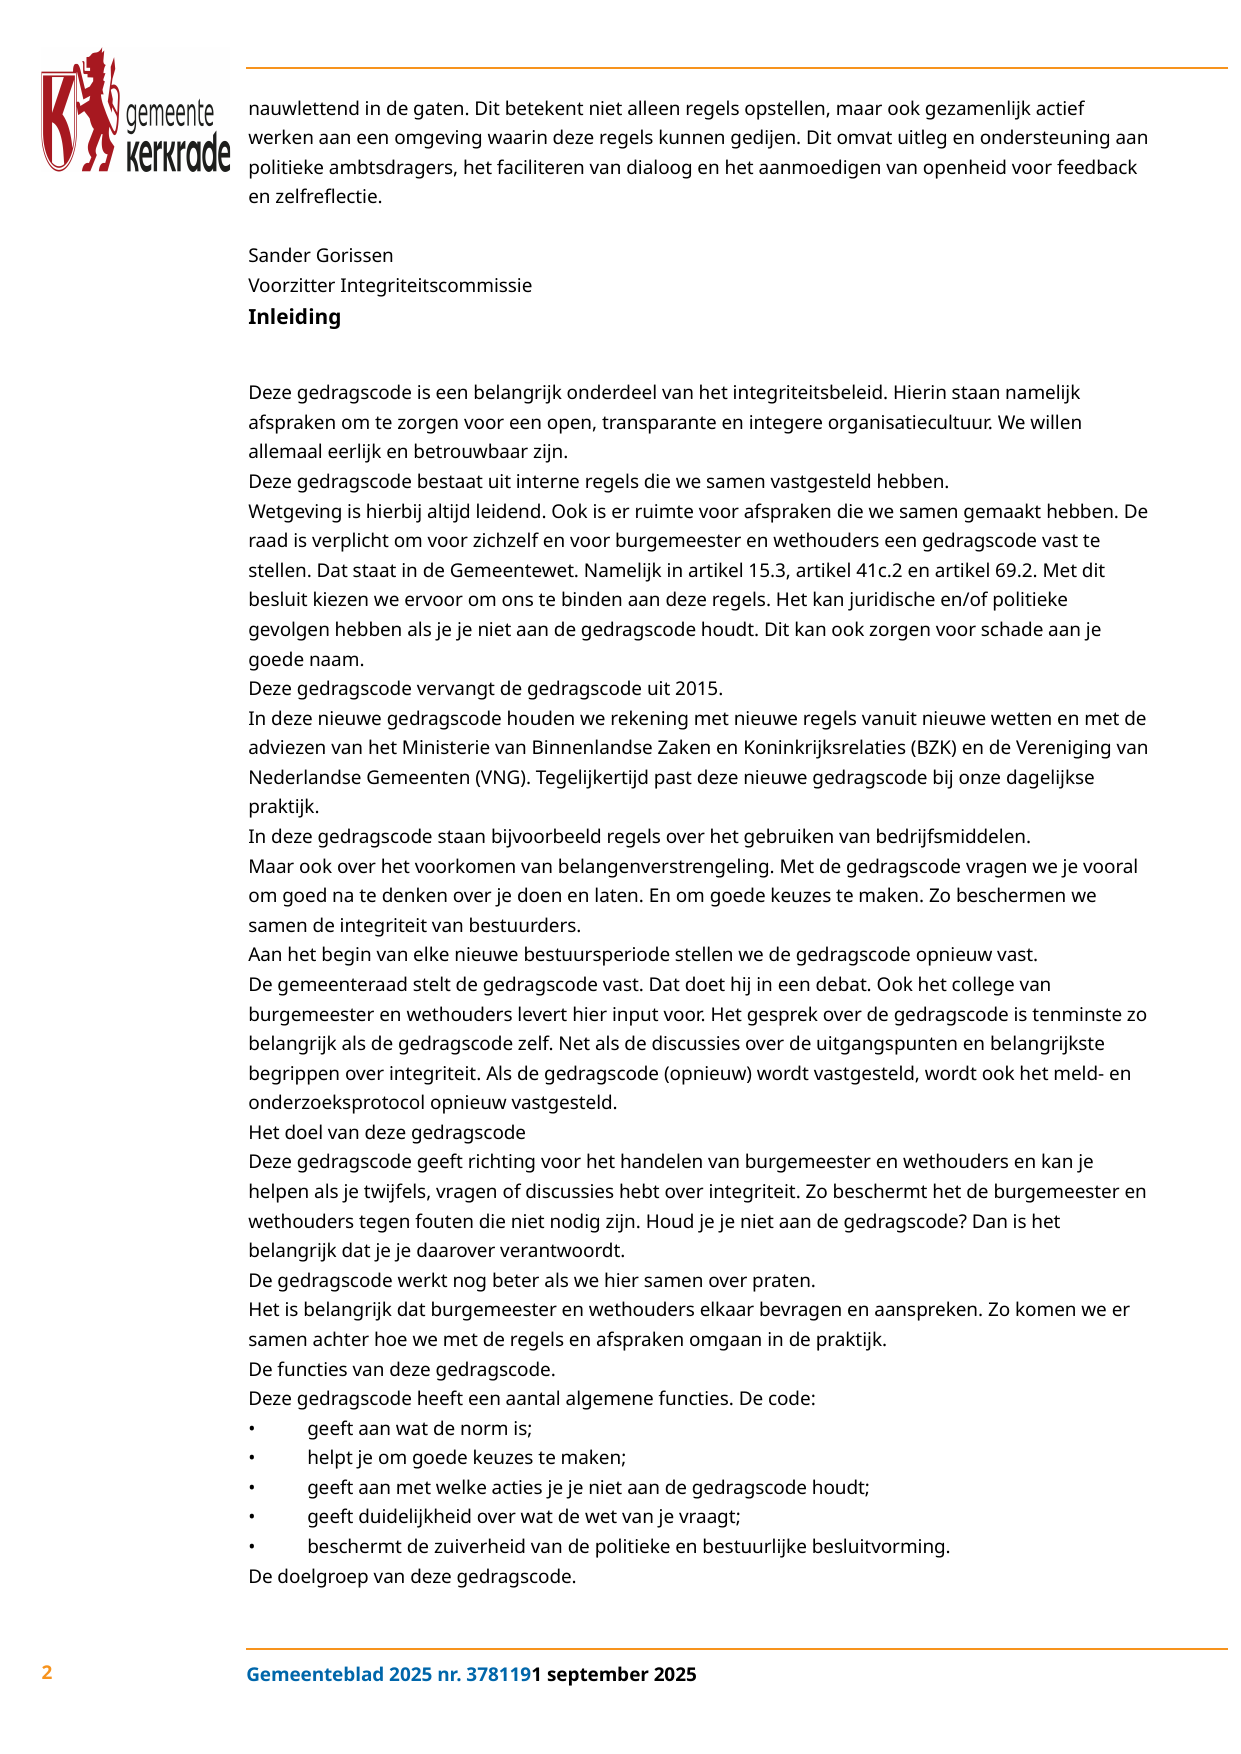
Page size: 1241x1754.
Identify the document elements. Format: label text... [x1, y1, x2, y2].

text De doelgroep van deze gedragscode. [248, 1563, 1152, 1589]
text Deze gedragscode vervangt de gedragscode uit 2015. [248, 675, 1152, 701]
list geeft duidelijkheid over wat de wet van je vraagt; [248, 1504, 1152, 1529]
list helpt je om goede keuzes te maken; [248, 1444, 1152, 1470]
text Sander Gorissen [248, 243, 1152, 268]
list beschermt de zuiverheid van de politieke en bestuurlijke besluitvorming. [248, 1533, 1152, 1559]
picture [41, 47, 231, 172]
text In deze gedragscode staan bijvoorbeeld regels over het gebruiken van bedrijfsmiddelen. [248, 823, 1152, 849]
text Deze gedragscode heeft een aantal algemene functies. De code: [248, 1385, 1152, 1411]
list geeft aan wat de norm is; [248, 1415, 1152, 1441]
text Deze gedragscode bestaat uit interne regels die we samen vastgesteld hebben. [248, 468, 1152, 494]
text Aan het begin van elke nieuwe bestuursperiode stellen we de gedragscode opnieuw vast. [248, 942, 1152, 967]
text Wetgeving is hierbij altijd leidend. Ook is er ruimte voor afspraken die we samen gemaakt hebben. De raad is verplicht om voor zichzelf en voor burgemeester en wethouders een gedragscode vast te stellen. Dat staat in de Gemeentewet. Namelijk in artikel 15.3, artikel 41c.2 en artikel 69.2. Met dit besluit kiezen we ervoor om ons te binden aan deze regels. Het kan juridische en/of politieke gevolgen hebben als je je niet aan de gedragscode houdt. Dit kan ook zorgen voor schade aan je goede naam. [248, 498, 1152, 672]
text nauwlettend in de gaten. Dit betekent niet alleen regels opstellen, maar ook gezamenlijk actief werken aan een omgeving waarin deze regels kunnen gedijen. Dit omvat uitleg en ondersteuning aan politieke ambtsdragers, het faciliteren van dialoog en het aanmoedigen van openheid voor feedback en zelfreflectie. [248, 95, 1152, 209]
text Het is belangrijk dat burgemeester en wethouders elkaar bevragen en aanspreken. Zo komen we er samen achter hoe we met de regels en afspraken omgaan in de praktijk. [248, 1297, 1152, 1352]
text De gemeenteraad stelt de gedragscode vast. Dat doet hij in een debat. Ook het college van burgemeester en wethouders levert hier input voor. Het gesprek over de gedragscode is tenminste zo belangrijk als de gedragscode zelf. Net als de discussies over de uitgangspunten en belangrijkste begrippen over integriteit. Als de gedragscode (opnieuw) wordt vastgesteld, wordt ook het meld- en onderzoeksprotocol opnieuw vastgesteld. [248, 971, 1152, 1115]
text De functies van deze gedragscode. [248, 1356, 1152, 1382]
text Voorzitter Integriteitscommissie [248, 272, 1152, 298]
text Deze gedragscode is een belangrijk onderdeel van het integriteitsbeleid. Hierin staan namelijk afspraken om te zorgen voor een open, transparante en integere organisatiecultuur. We willen allemaal eerlijk en betrouwbaar zijn. [248, 379, 1152, 464]
text Het doel van deze gedragscode [248, 1119, 1152, 1145]
text Deze gedragscode geeft richting voor het handelen van burgemeester en wethouders en kan je helpen als je twijfels, vragen of discussies hebt over integriteit. Zo beschermt het de burgemeester en wethouders tegen fouten die niet nodig zijn. Houd je je niet aan de gedragscode? Dan is het belangrijk dat je je daarover verantwoordt. [248, 1149, 1152, 1263]
text Maar ook over het voorkomen van belangenverstrengeling. Met de gedragscode vragen we je vooral om goed na te denken over je doen en laten. En om goede keuzes te maken. Zo beschermen we samen de integriteit van bestuurders. [248, 853, 1152, 938]
text Inleiding [248, 302, 1152, 330]
list geeft aan met welke acties je je niet aan de gedragscode houdt; [248, 1474, 1152, 1500]
text In deze nieuwe gedragscode houden we rekening met nieuwe regels vanuit nieuwe wetten en met de adviezen van het Ministerie van Binnenlandse Zaken en Koninkrijksrelaties (BZK) en de Vereniging van Nederlandse Gemeenten (VNG). Tegelijkertijd past deze nieuwe gedragscode bij onze dagelijkse praktijk. [248, 705, 1152, 819]
text De gedragscode werkt nog beter als we hier samen over praten. [248, 1267, 1152, 1293]
